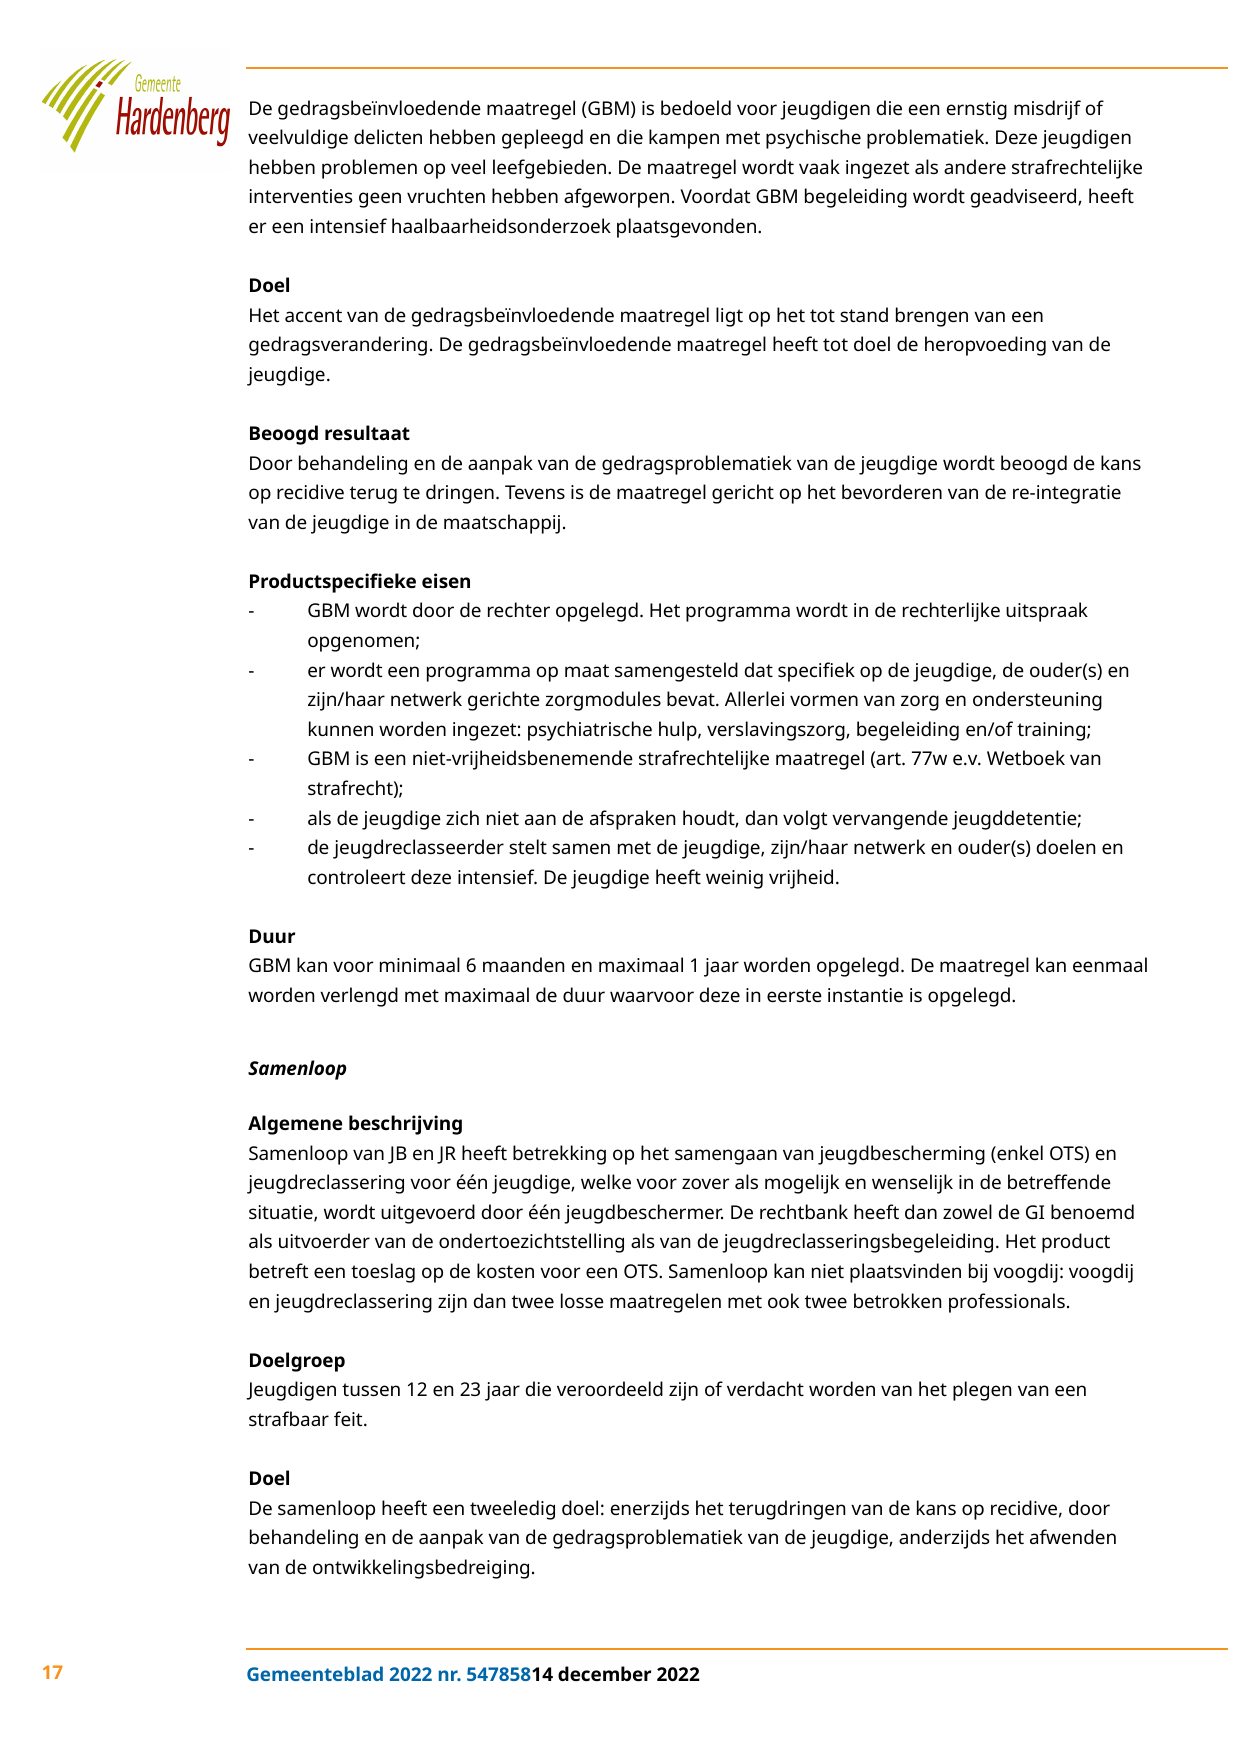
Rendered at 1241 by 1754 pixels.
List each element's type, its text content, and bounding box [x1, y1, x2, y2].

text Doel [248, 1465, 1152, 1491]
text Duur [248, 923, 1152, 949]
text Het accent van de gedragsbeïnvloedende maatregel ligt op het tot stand brengen van een gedragsverandering. De gedragsbeïnvloedende maatregel heeft tot doel de heropvoeding van de jeugdige. [248, 302, 1152, 387]
text GBM kan voor minimaal 6 maanden en maximaal 1 jaar worden opgelegd. De maatregel kan eenmaal worden verlengd met maximaal de duur waarvoor deze in eerste instantie is opgelegd. [248, 953, 1152, 1008]
list als de jeugdige zich niet aan de afspraken houdt, dan volgt vervangende jeugddetentie; [248, 805, 1152, 831]
text Door behandeling en de aanpak van de gedragsproblematiek van de jeugdige wordt beoogd de kans op recidive terug te dringen. Tevens is de maatregel gericht op het bevorderen van de re-integratie van de jeugdige in de maatschappij. [248, 450, 1152, 535]
text Doelgroep [248, 1347, 1152, 1373]
text Doel [248, 272, 1152, 298]
text Algemene beschrijving [248, 1110, 1152, 1136]
text Productspecifieke eisen [248, 568, 1152, 594]
text De gedragsbeïnvloedende maatregel (GBM) is bedoeld voor jeugdigen die een ernstig misdrijf of veelvuldige delicten hebben gepleegd en die kampen met psychische problematiek. Deze jeugdigen hebben problemen op veel leefgebieden. De maatregel wordt vaak ingezet als andere strafrechtelijke interventies geen vruchten hebben afgeworpen. Voordat GBM begeleiding wordt geadviseerd, heeft er een intensief haalbaarheidsonderzoek plaatsgevonden. [248, 95, 1152, 239]
text De samenloop heeft een tweeledig doel: enerzijds het terugdringen van de kans op recidive, door behandeling en de aanpak van de gedragsproblematiek van de jeugdige, anderzijds het afwenden van de ontwikkelingsbedreiging. [248, 1495, 1152, 1580]
list GBM wordt door de rechter opgelegd. Het programma wordt in de rechterlijke uitspraak opgenomen; [248, 598, 1152, 653]
text Beoogd resultaat [248, 420, 1152, 446]
text Samenloop van JB en JR heeft betrekking op het samengaan van jeugdbescherming (enkel OTS) en jeugdreclassering voor één jeugdige, welke voor zover als mogelijk en wenselijk in de betreffende situatie, wordt uitgevoerd door één jeugdbeschermer. De rechtbank heeft dan zowel de GI benoemd als uitvoerder van de ondertoezichtstelling als van de jeugdreclasseringsbegeleiding. Het product betreft een toeslag op de kosten voor een OTS. Samenloop kan niet plaatsvinden bij voogdij: voogdij en jeugdreclassering zijn dan twee losse maatregelen met ook twee betrokken professionals. [248, 1140, 1152, 1313]
list GBM is een niet-vrijheidsbenemende strafrechtelijke maatregel (art. 77w e.v. Wetboek van strafrecht); [248, 746, 1152, 801]
picture [41, 47, 231, 172]
list er wordt een programma op maat samengesteld dat specifiek op de jeugdige, de ouder(s) en zijn/haar netwerk gerichte zorgmodules bevat. Allerlei vormen van zorg en ondersteuning kunnen worden ingezet: psychiatrische hulp, verslavingszorg, begeleiding en/of training; [248, 657, 1152, 742]
text Samenloop [248, 1055, 1152, 1081]
text Jeugdigen tussen 12 en 23 jaar die veroordeeld zijn of verdacht worden van het plegen van een strafbaar feit. [248, 1377, 1152, 1432]
list de jeugdreclasseerder stelt samen met de jeugdige, zijn/haar netwerk en ouder(s) doelen en controleert deze intensief. De jeugdige heeft weinig vrijheid. [248, 834, 1152, 890]
